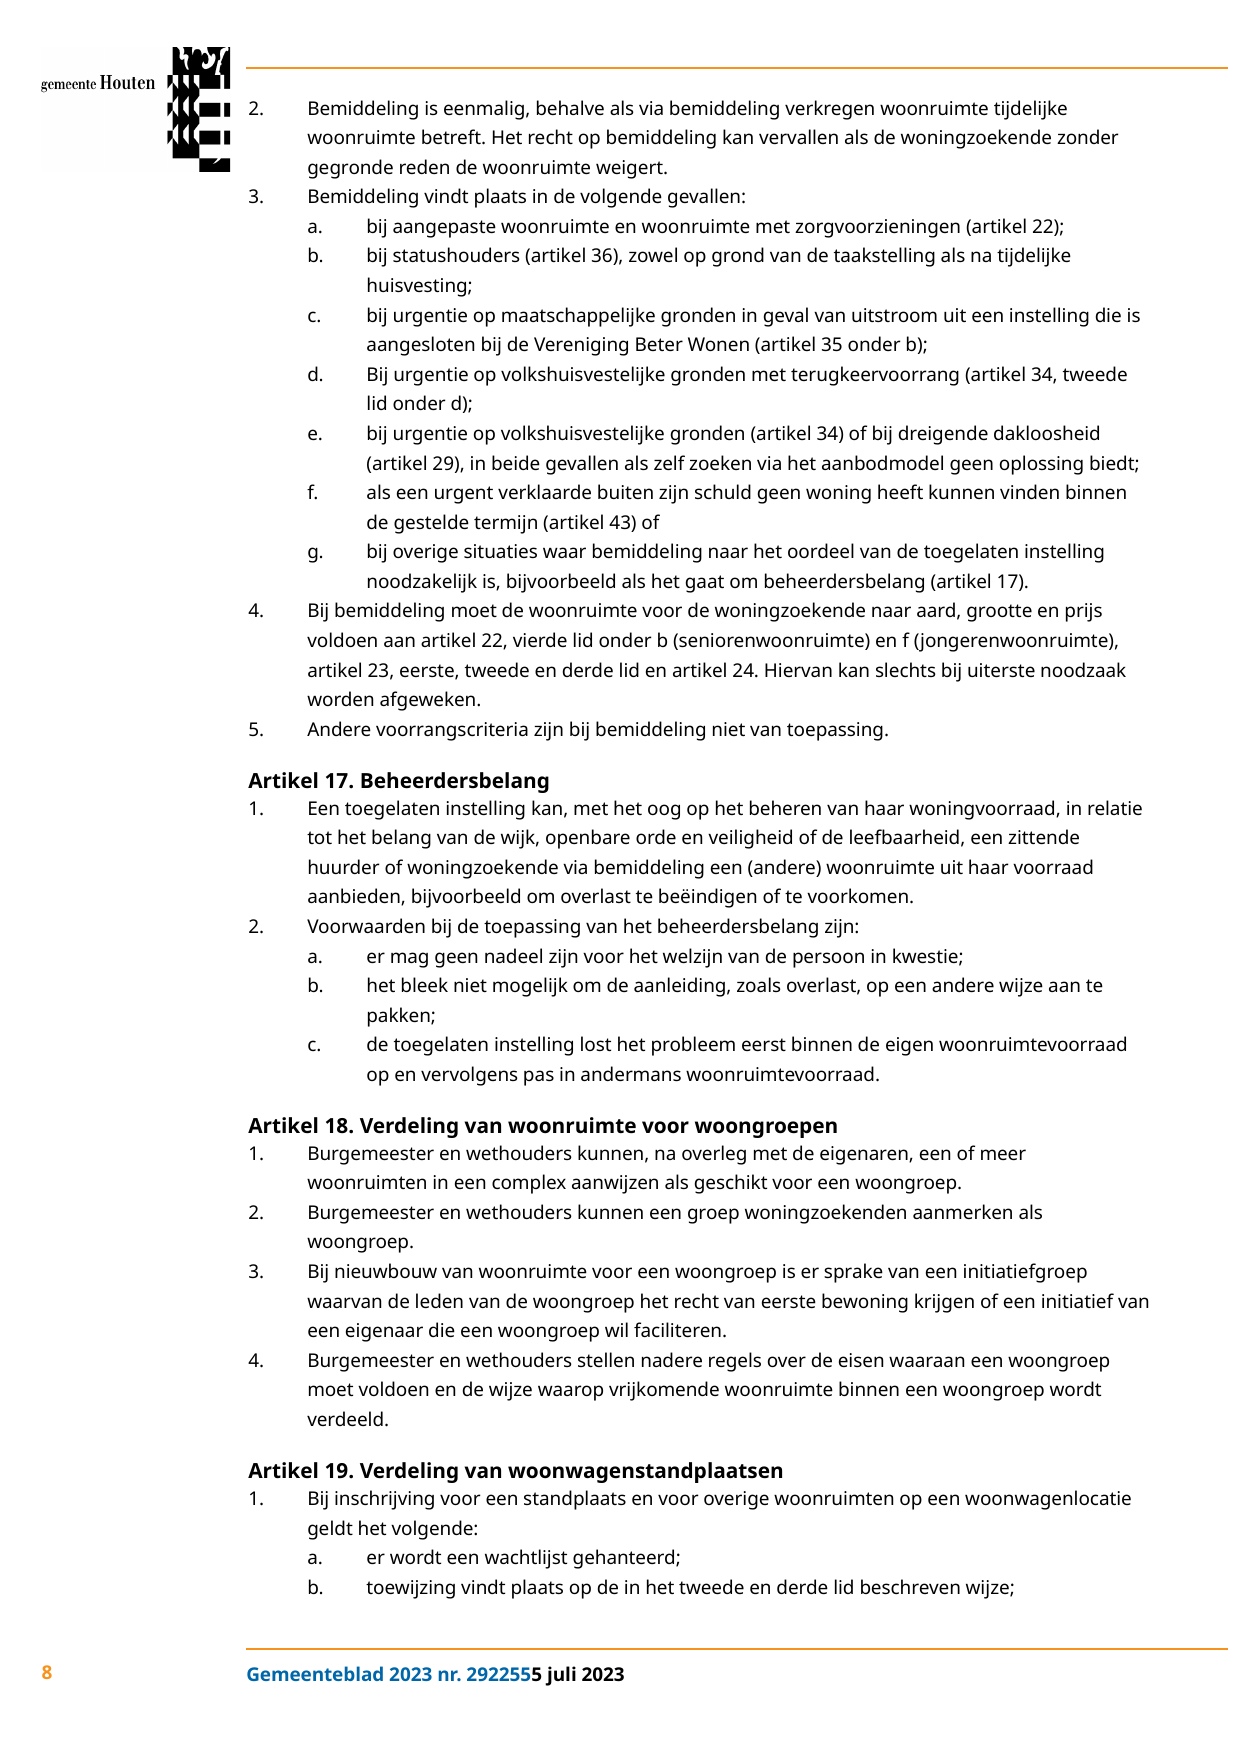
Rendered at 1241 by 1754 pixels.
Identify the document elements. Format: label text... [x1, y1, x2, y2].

text Artikel 17. Beheerdersbelang [248, 766, 1152, 795]
list Een toegelaten instelling kan, met het oog op het beheren van haar woningvoorraad, in relatie tot het belang van de wijk, openbare orde en veiligheid of de leefbaarheid, een zittende huurder of woningzoekende via bemiddeling een (andere) woonruimte uit haar voorraad aanbieden, bijvoorbeeld om overlast te beëindigen of te voorkomen. [248, 795, 1152, 909]
list Bij urgentie op volkshuisvestelijke gronden met terugkeervoorrang (artikel 34, tweede lid onder d); [307, 361, 1152, 416]
list Bemiddeling vindt plaats in de volgende gevallen: [248, 183, 1152, 209]
list bij overige situaties waar bemiddeling naar het oordeel van de toegelaten instelling noodzakelijk is, bijvoorbeeld als het gaat om beheerdersbelang (artikel 17). [307, 538, 1152, 594]
list bij urgentie op maatschappelijke gronden in geval van uitstroom uit een instelling die is aangesloten bij de Vereniging Beter Wonen (artikel 35 onder b); [307, 302, 1152, 357]
list er wordt een wachtlijst gehanteerd; [307, 1544, 1152, 1570]
list toewijzing vindt plaats op de in het tweede en derde lid beschreven wijze; [307, 1574, 1152, 1599]
list Bemiddeling is eenmalig, behalve als via bemiddeling verkregen woonruimte tijdelijke woonruimte betreft. Het recht op bemiddeling kan vervallen als de woningzoekende zonder gegronde reden de woonruimte weigert. [248, 95, 1152, 180]
list Voorwaarden bij de toepassing van het beheerdersbelang zijn: [248, 913, 1152, 939]
list Burgemeester en wethouders kunnen een groep woningzoekenden aanmerken als woongroep. [248, 1199, 1152, 1254]
list er mag geen nadeel zijn voor het welzijn van de persoon in kwestie; [307, 943, 1152, 968]
list Bij inschrijving voor een standplaats en voor overige woonruimten op een woonwagenlocatie geldt het volgende: [248, 1485, 1152, 1540]
list bij urgentie op volkshuisvestelijke gronden (artikel 34) of bij dreigende dakloosheid (artikel 29), in beide gevallen als zelf zoeken via het aanbodmodel geen oplossing biedt; [307, 420, 1152, 476]
list Andere voorrangscriteria zijn bij bemiddeling niet van toepassing. [248, 716, 1152, 742]
text Artikel 18. Verdeling van woonruimte voor woongroepen [248, 1112, 1152, 1140]
list het bleek niet mogelijk om de aanleiding, zoals overlast, op een andere wijze aan te pakken; [307, 972, 1152, 1028]
list bij statushouders (artikel 36), zowel op grond van de taakstelling als na tijdelijke huisvesting; [307, 243, 1152, 298]
list de toegelaten instelling lost het probleem eerst binnen de eigen woonruimtevoorraad op en vervolgens pas in andermans woonruimtevoorraad. [307, 1032, 1152, 1087]
list Bij bemiddeling moet de woonruimte voor de woningzoekende naar aard, grootte en prijs voldoen aan artikel 22, vierde lid onder b (seniorenwoonruimte) en f (jongerenwoonruimte), artikel 23, eerste, tweede en derde lid en artikel 24. Hiervan kan slechts bij uiterste noodzaak worden afgeweken. [248, 598, 1152, 712]
list Burgemeester en wethouders stellen nadere regels over de eisen waaraan een woongroep moet voldoen en de wijze waarop vrijkomende woonruimte binnen een woongroep wordt verdeeld. [248, 1347, 1152, 1432]
list Bij nieuwbouw van woonruimte voor een woongroep is er sprake van een initiatiefgroep waarvan de leden van de woongroep het recht van eerste bewoning krijgen of een initiatief van een eigenaar die een woongroep wil faciliteren. [248, 1258, 1152, 1343]
list bij aangepaste woonruimte en woonruimte met zorgvoorzieningen (artikel 22); [307, 213, 1152, 239]
list Burgemeester en wethouders kunnen, na overleg met de eigenaren, een of meer woonruimten in een complex aanwijzen als geschikt voor een woongroep. [248, 1140, 1152, 1195]
list als een urgent verklaarde buiten zijn schuld geen woning heeft kunnen vinden binnen de gestelde termijn (artikel 43) of [307, 479, 1152, 535]
text Artikel 19. Verdeling van woonwagenstandplaatsen [248, 1457, 1152, 1485]
picture [41, 47, 231, 172]
